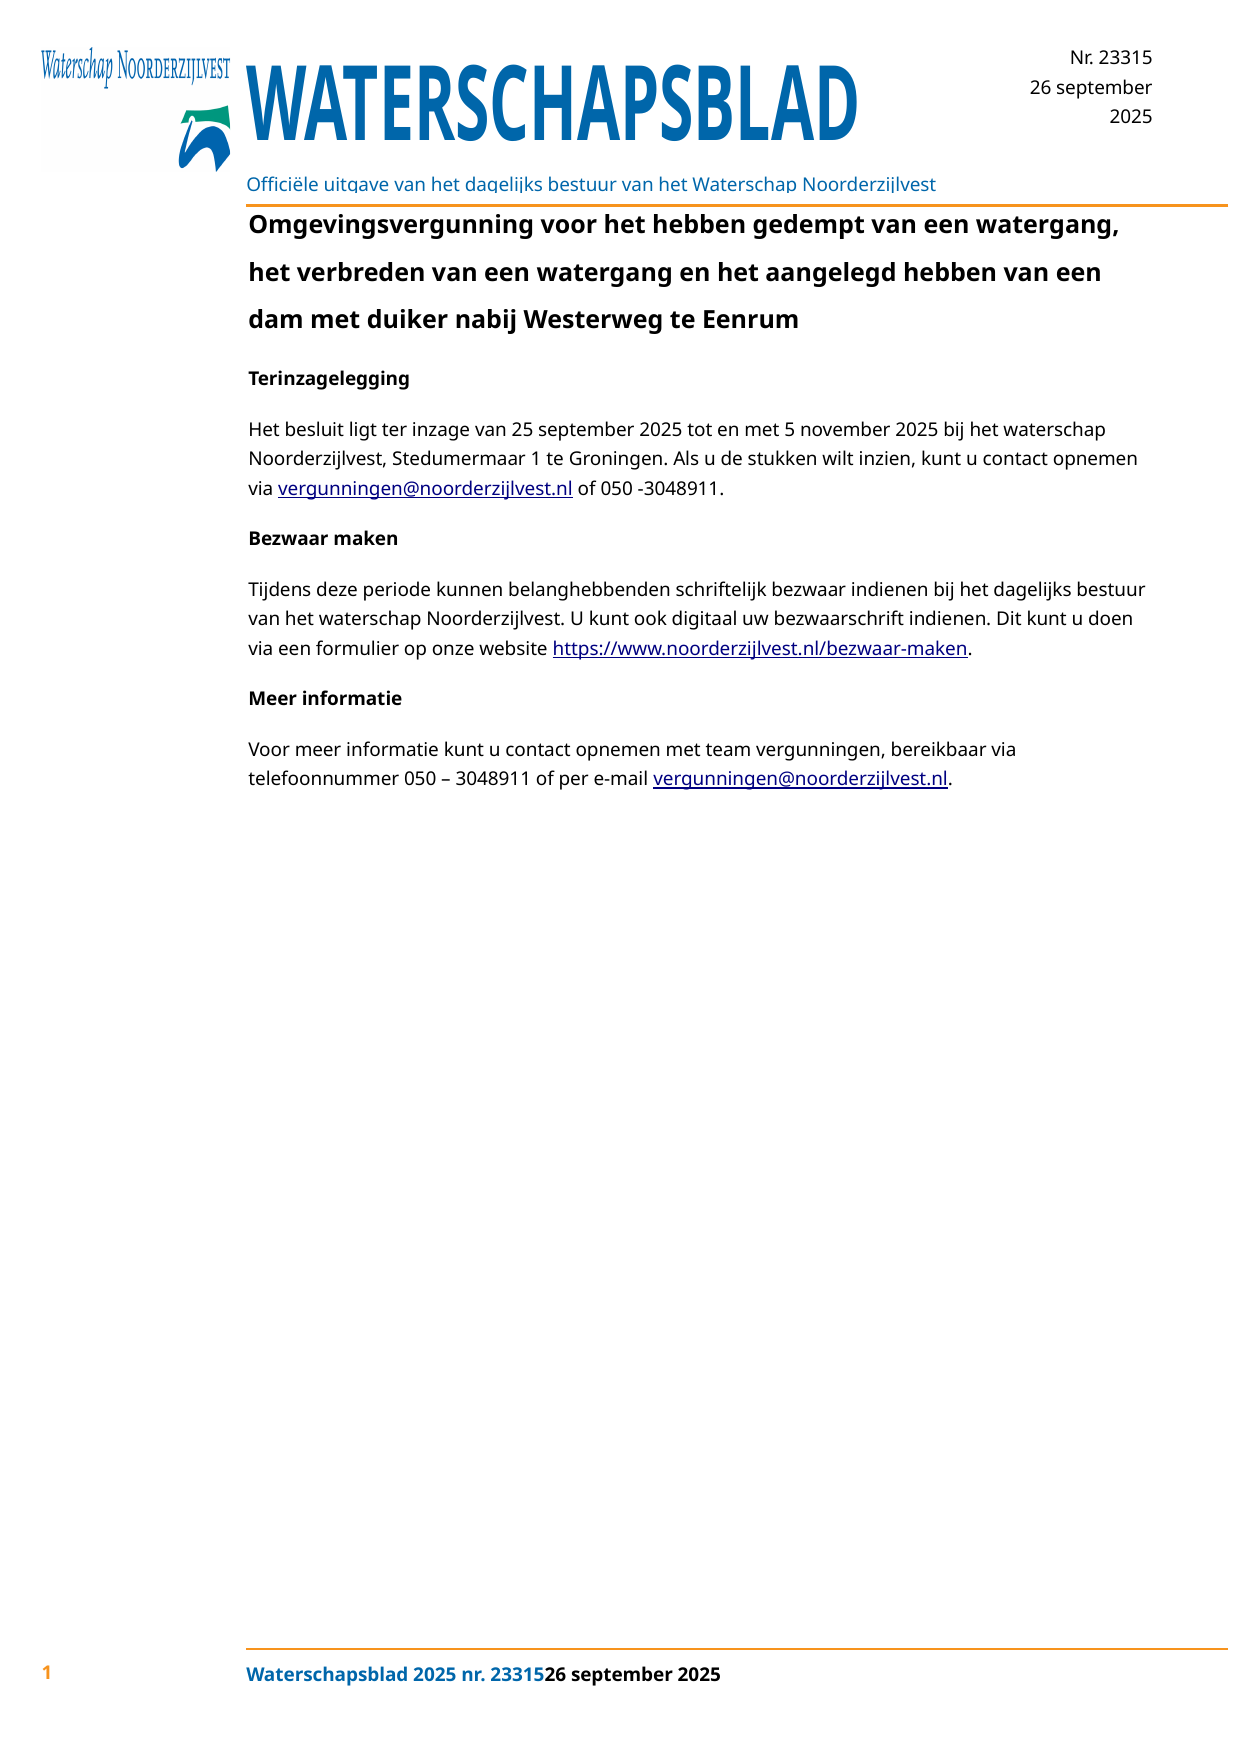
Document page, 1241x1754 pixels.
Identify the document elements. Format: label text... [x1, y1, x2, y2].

text Het besluit ligt ter inzage van 25 september 2025 tot en met 5 november 2025 bij het waterschap Noorderzijlvest, Stedumermaar 1 te Groningen. Als u de stukken wilt inzien, kunt u contact opnemen via vergunningen@noorderzijlvest.nl of 050 -3048911. [248, 416, 1152, 501]
text Terinzagelegging [248, 366, 1152, 391]
text Omgevingsvergunning voor het hebben gedempt van een watergang, het verbreden van een watergang en het aangelegd hebben van een dam met duiker nabij Westerweg te Eenrum [248, 207, 1152, 336]
text Voor meer informatie kunt u contact opnemen met team vergunningen, bereikbaar via telefoonnummer 050 – 3048911 of per e-mail vergunningen@noorderzijlvest.nl. [248, 736, 1152, 791]
text Bezwaar maken [248, 526, 1152, 551]
text Meer informatie [248, 686, 1152, 711]
picture [41, 47, 231, 172]
text Tijdens deze periode kunnen belanghebbenden schriftelijk bezwaar indienen bij het dagelijks bestuur van het waterschap Noorderzijlvest. U kunt ook digitaal uw bezwaarschrift indienen. Dit kunt u doen via een formulier op onze website https://www.noorderzijlvest.nl/bezwaar-maken. [248, 576, 1152, 661]
